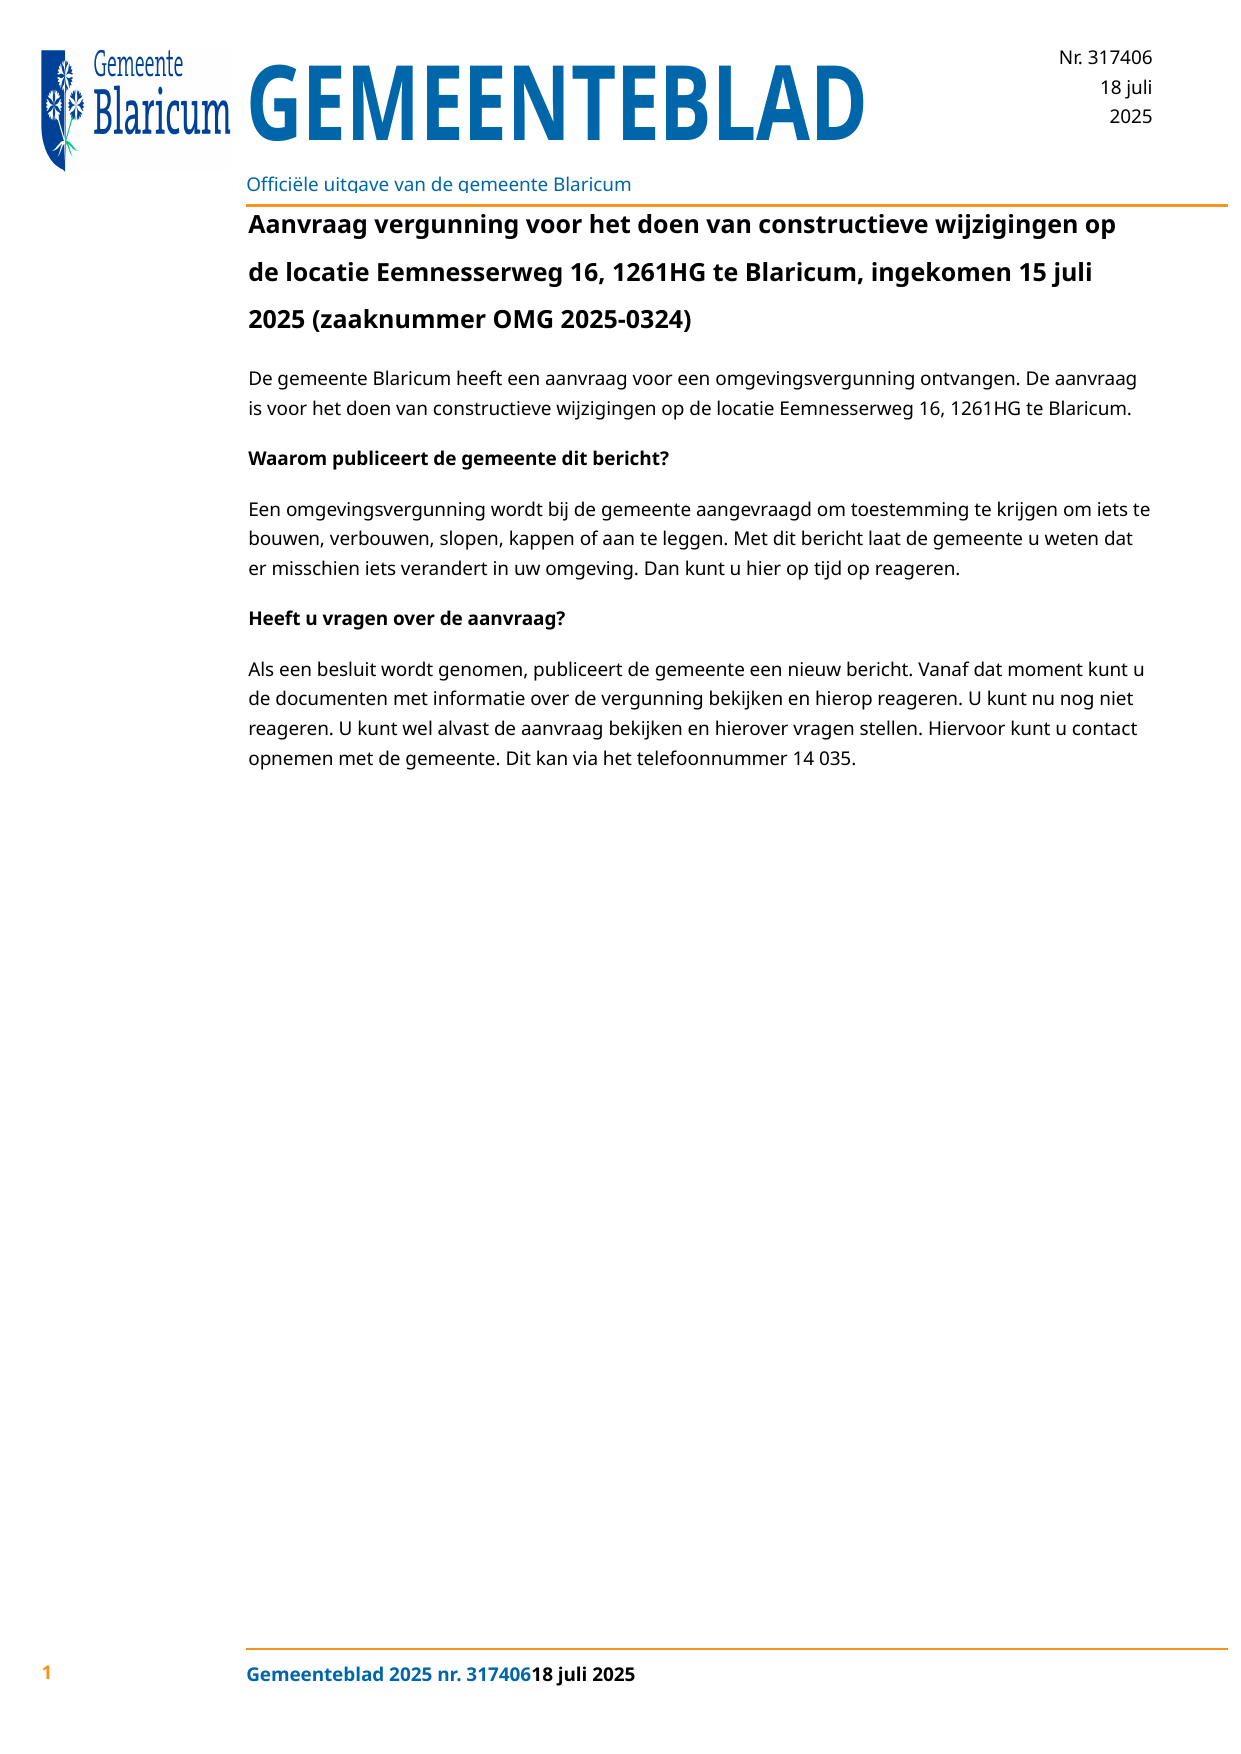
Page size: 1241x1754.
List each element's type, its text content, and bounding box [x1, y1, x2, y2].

text Aanvraag vergunning voor het doen van constructieve wijzigingen op de locatie Eemnesserweg 16, 1261HG te Blaricum, ingekomen 15 juli 2025 (zaaknummer OMG 2025-0324) [248, 207, 1152, 336]
text De gemeente Blaricum heeft een aanvraag voor een omgevingsvergunning ontvangen. De aanvraag is voor het doen van constructieve wijzigingen op de locatie Eemnesserweg 16, 1261HG te Blaricum. [248, 366, 1152, 421]
text Als een besluit wordt genomen, publiceert de gemeente een nieuw bericht. Vanaf dat moment kunt u de documenten met informatie over de vergunning bekijken en hierop reageren. U kunt nu nog niet reageren. U kunt wel alvast de aanvraag bekijken en hierover vragen stellen. Hiervoor kunt u contact opnemen met de gemeente. Dit kan via het telefoonnummer 14 035. [248, 656, 1152, 770]
text Waarom publiceert de gemeente dit bericht? [248, 446, 1152, 471]
picture [41, 47, 231, 172]
text Heeft u vragen over de aanvraag? [248, 606, 1152, 631]
text Een omgevingsvergunning wordt bij de gemeente aangevraagd om toestemming te krijgen om iets te bouwen, verbouwen, slopen, kappen of aan te leggen. Met dit bericht laat de gemeente u weten dat er misschien iets verandert in uw omgeving. Dan kunt u hier op tijd op reageren. [248, 496, 1152, 581]
